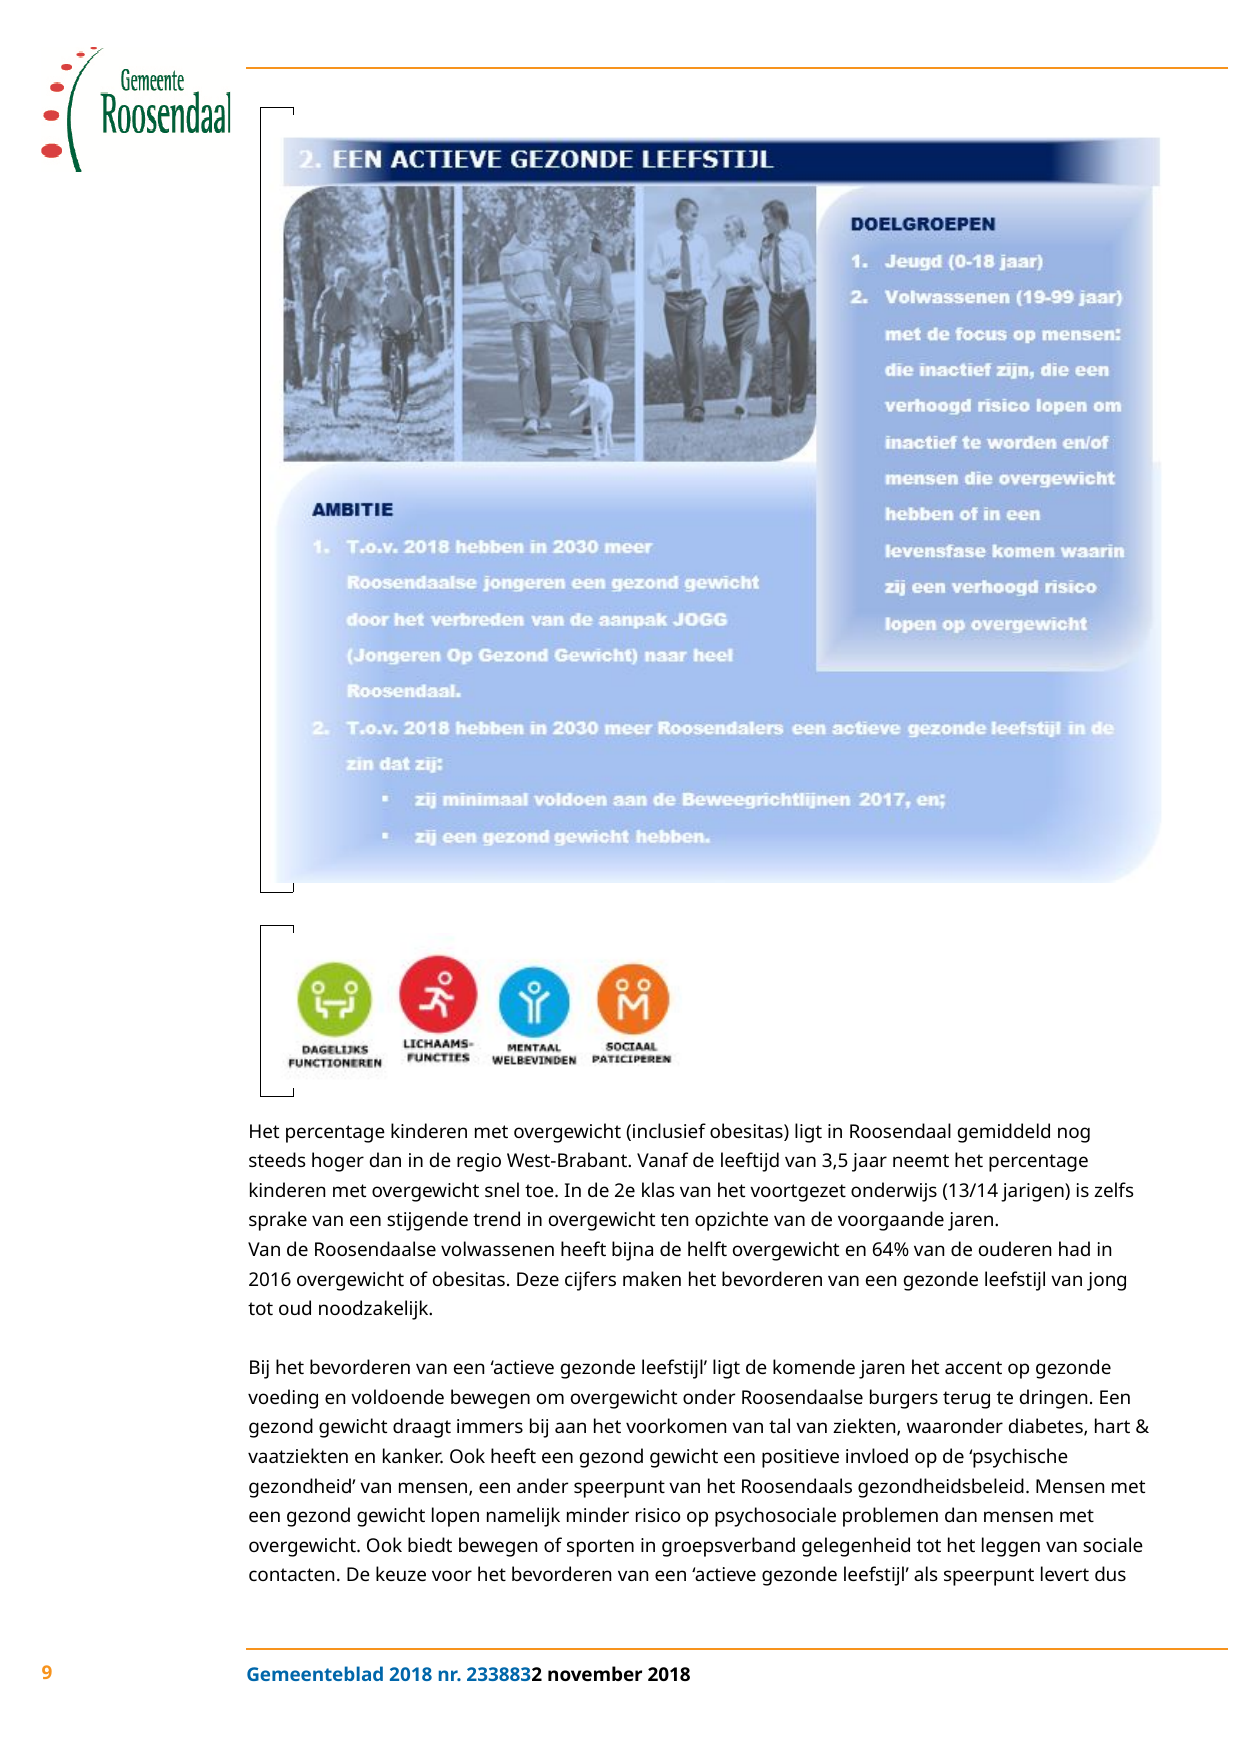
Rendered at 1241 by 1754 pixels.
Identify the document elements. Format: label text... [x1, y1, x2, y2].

picture [41, 47, 231, 172]
text Van de Roosendaalse volwassenen heeft bijna de helft overgewicht en 64% van de ouderen had in 2016 overgewicht of obesitas. Deze cijfers maken het bevorderen van een gezonde leefstijl van jong tot oud noodzakelijk. [248, 1236, 1152, 1321]
text Bij het bevorderen van een ‘actieve gezonde leefstijl’ ligt de komende jaren het accent op gezonde voeding en voldoende bewegen om overgewicht onder Roosendaalse burgers terug te dringen. Een gezond gewicht draagt immers bij aan het voorkomen van tal van ziekten, waaronder diabetes, hart & vaatziekten en kanker. Ook heeft een gezond gewicht een positieve invloed op de ‘psychische gezondheid’ van mensen, een ander speerpunt van het Roosendaals gezondheidsbeleid. Mensen met een gezond gewicht lopen namelijk minder risico op psychosociale problemen dan mensen met overgewicht. Ook biedt bewegen of sporten in groepsverband gelegenheid tot het leggen van sociale contacten. De keuze voor het bevorderen van een ‘actieve gezonde leefstijl’ als speerpunt levert dus [248, 1354, 1152, 1587]
picture [268, 933, 683, 1088]
text Het percentage kinderen met overgewicht (inclusief obesitas) ligt in Roosendaal gemiddeld nog steeds hoger dan in de regio West-Brabant. Vanaf de leeftijd van 3,5 jaar neemt het percentage kinderen met overgewicht snel toe. In de 2e klas van het voortgezet onderwijs (13/14 jarigen) is zelfs sprake van een stijgende trend in overgewicht ten opzichte van de voorgaande jaren. [248, 1118, 1152, 1232]
picture [268, 115, 1173, 883]
